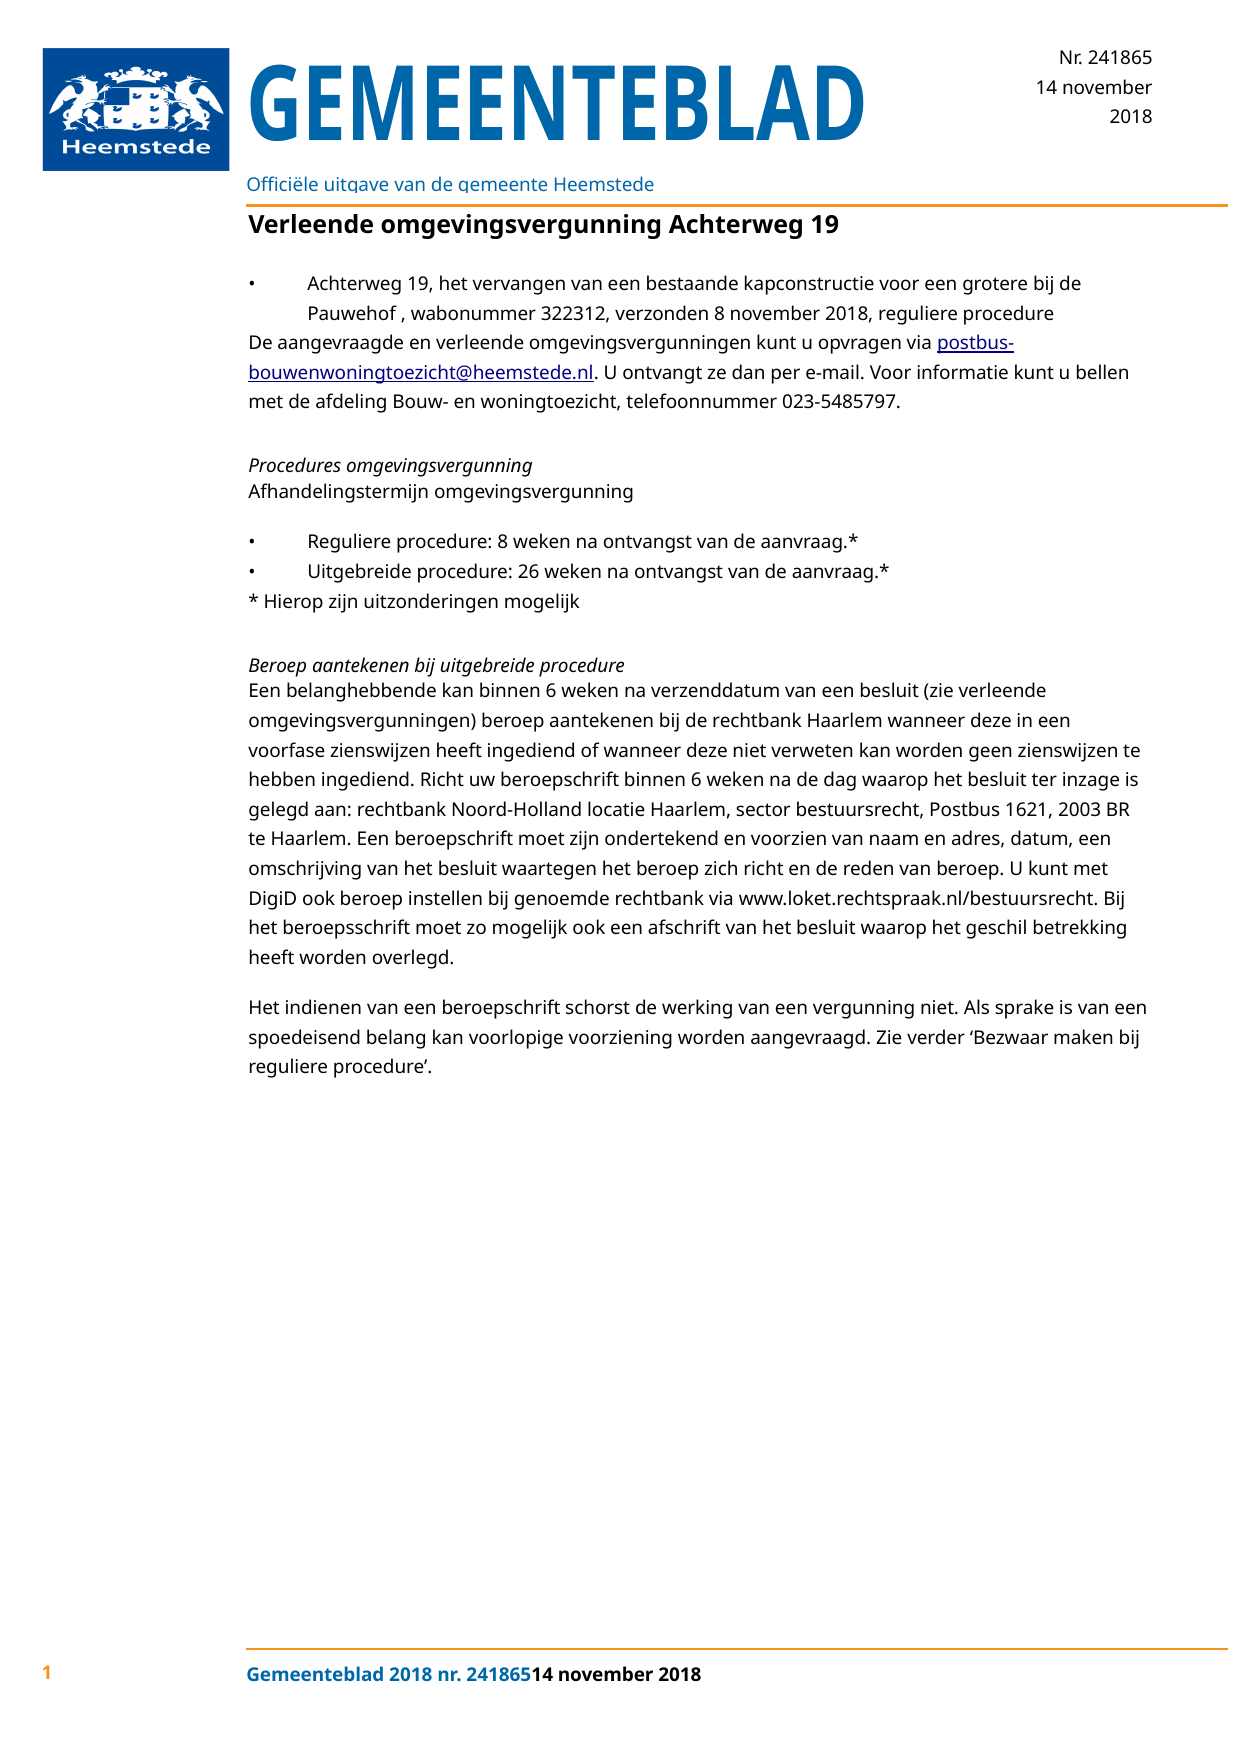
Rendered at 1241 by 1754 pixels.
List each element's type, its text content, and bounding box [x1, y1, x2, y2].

text * Hierop zijn uitzonderingen mogelijk [248, 588, 1152, 614]
list Uitgebreide procedure: 26 weken na ontvangst van de aanvraag.* [248, 558, 1152, 584]
text Een belanghebbende kan binnen 6 weken na verzenddatum van een besluit (zie verleende omgevingsvergunningen) beroep aantekenen bij de rechtbank Haarlem wanneer deze in een voorfase zienswijzen heeft ingediend of wanneer deze niet verweten kan worden geen zienswijzen te hebben ingediend. Richt uw beroepschrift binnen 6 weken na de dag waarop het besluit ter inzage is gelegd aan: rechtbank Noord-Holland locatie Haarlem, sector bestuursrecht, Postbus 1621, 2003 BR te Haarlem. Een beroepschrift moet zijn ondertekend en voorzien van naam en adres, datum, een omschrijving van het besluit waartegen het beroep zich richt en de reden van beroep. U kunt met DigiD ook beroep instellen bij genoemde rechtbank via www.loket.rechtspraak.nl/bestuursrecht. Bij het beroepsschrift moet zo mogelijk ook een afschrift van het besluit waarop het geschil betrekking heeft worden overlegd. [248, 678, 1152, 969]
text Procedures omgevingsvergunning [248, 453, 1152, 478]
list Reguliere procedure: 8 weken na ontvangst van de aanvraag.* [248, 529, 1152, 554]
list Achterweg 19, het vervangen van een bestaande kapconstructie voor een grotere bij de Pauwehof , wabonummer 322312, verzonden 8 november 2018, reguliere procedure [248, 270, 1152, 326]
text De aangevraagde en verleende omgevingsvergunningen kunt u opvragen via postbus-bouwenwoningtoezicht@heemstede.nl. U ontvangt ze dan per e-mail. Voor informatie kunt u bellen met de afdeling Bouw- en woningtoezicht, telefoonnummer 023-5485797. [248, 329, 1152, 414]
text Het indienen van een beroepschrift schorst de werking van een vergunning niet. Als sprake is van een spoedeisend belang kan voorlopige voorziening worden aangevraagd. Zie verder ‘Bezwaar maken bij reguliere procedure’. [248, 994, 1152, 1079]
text Verleende omgevingsvergunning Achterweg 19 [248, 207, 1152, 241]
text Afhandelingstermijn omgevingsvergunning [248, 478, 1152, 504]
text Beroep aantekenen bij uitgebreide procedure [248, 652, 1152, 678]
picture [41, 47, 231, 172]
